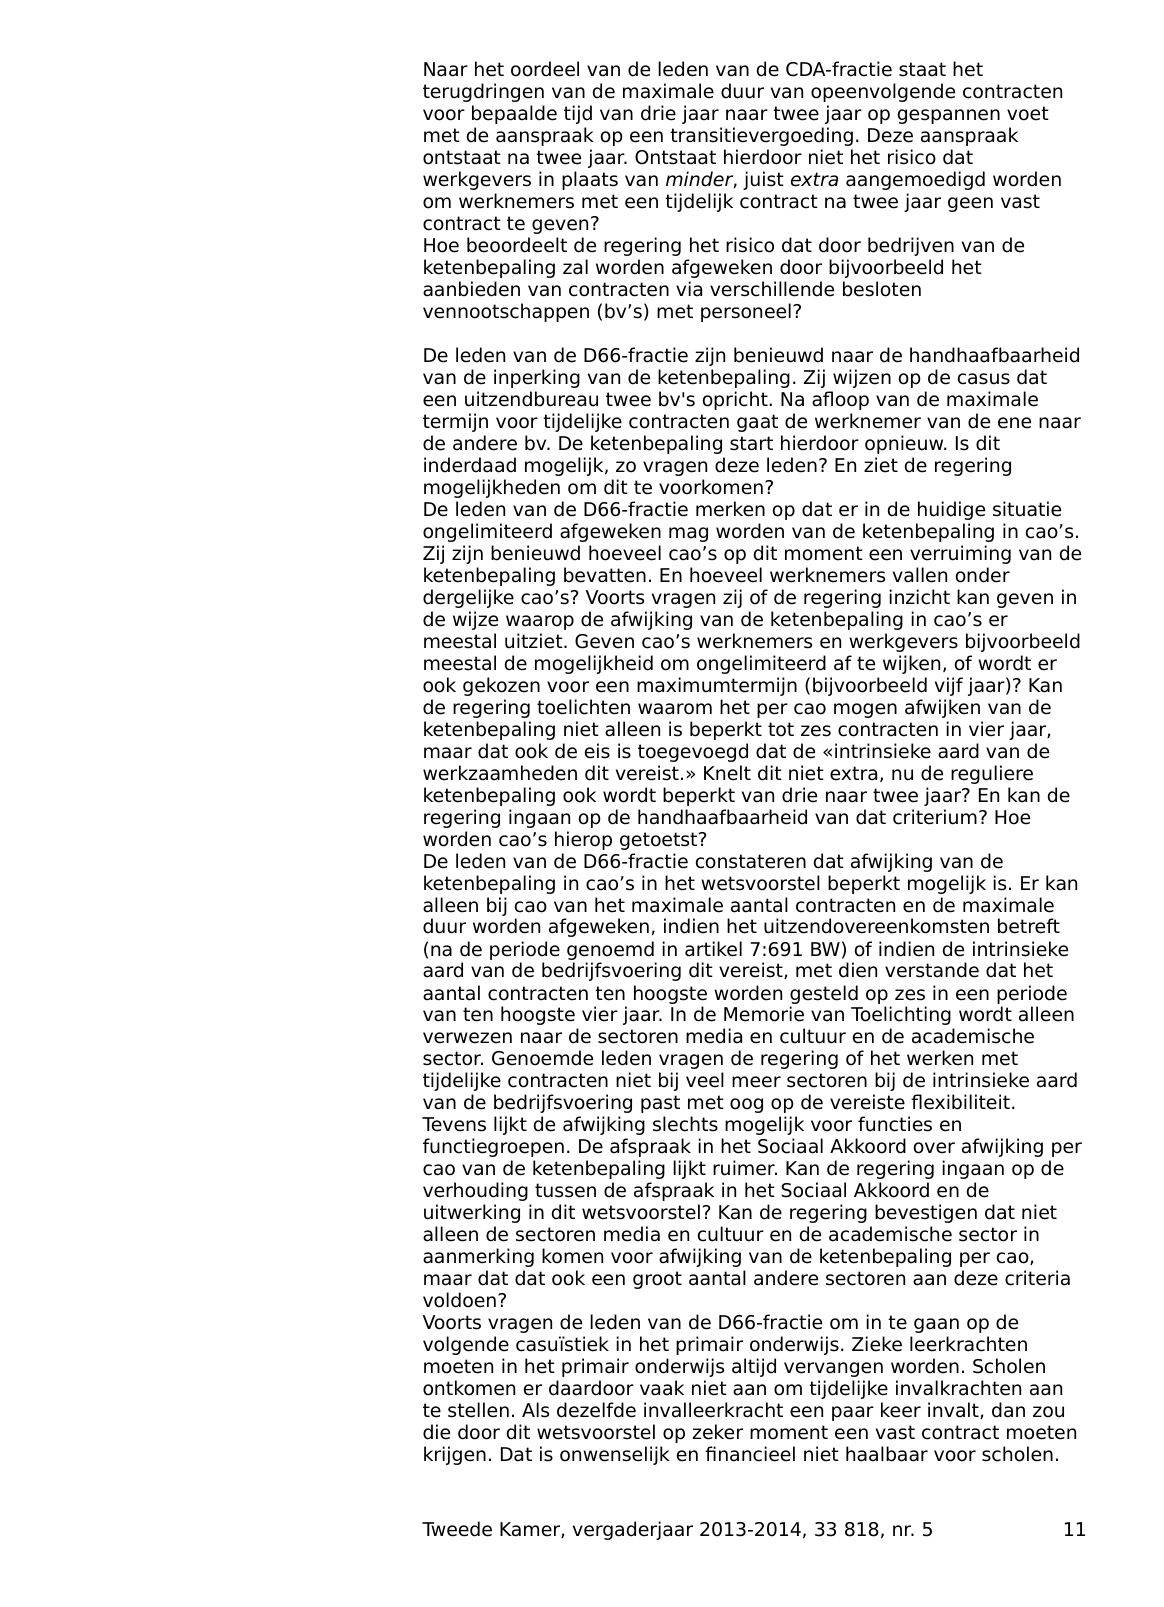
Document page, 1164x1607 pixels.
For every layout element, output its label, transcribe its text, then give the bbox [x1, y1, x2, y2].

text Hoe beoordeelt de regering het risico dat door bedrijven van de ketenbepaling zal worden afgeweken door bijvoorbeeld het aanbieden van contracten via verschillende besloten vennootschappen (bv’s) met personeel? [422, 235, 1087, 323]
text De leden van de D66-fractie constateren dat afwijking van de ketenbepaling in cao’s in het wetsvoorstel beperkt mogelijk is. Er kan alleen bij cao van het maximale aantal contracten en de maximale duur worden afgeweken, indien het uitzendovereenkomsten betreft (na de periode genoemd in artikel 7:691 BW) of indien de intrinsieke aard van de bedrijfsvoering dit vereist, met dien verstande dat het aantal contracten ten hoogste worden gesteld op zes in een periode van ten hoogste vier jaar. In de Memorie van Toelichting wordt alleen verwezen naar de sectoren media en cultuur en de academische sector. Genoemde leden vragen de regering of het werken met tijdelijke contracten niet bij veel meer sectoren bij de intrinsieke aard van de bedrijfsvoering past met oog op de vereiste flexibiliteit. Tevens lijkt de afwijking slechts mogelijk voor functies en functiegroepen. De afspraak in het Sociaal Akkoord over afwijking per cao van de ketenbepaling lijkt ruimer. Kan de regering ingaan op de verhouding tussen de afspraak in het Sociaal Akkoord en de uitwerking in dit wetsvoorstel? Kan de regering bevestigen dat niet alleen de sectoren media en cultuur en de academische sector in aanmerking komen voor afwijking van de ketenbepaling per cao, maar dat dat ook een groot aantal andere sectoren aan deze criteria voldoen? [422, 851, 1087, 1312]
text Voorts vragen de leden van de D66-fractie om in te gaan op de volgende casuïstiek in het primair onderwijs. Zieke leerkrachten moeten in het primair onderwijs altijd vervangen worden. Scholen ontkomen er daardoor vaak niet aan om tijdelijke invalkrachten aan te stellen. Als dezelfde invalleerkracht een paar keer invalt, dan zou die door dit wetsvoorstel op zeker moment een vast contract moeten krijgen. Dat is onwenselijk en financieel niet haalbaar voor scholen. [422, 1312, 1087, 1466]
text Naar het oordeel van de leden van de CDA-fractie staat het terugdringen van de maximale duur van opeenvolgende contracten voor bepaalde tijd van drie jaar naar twee jaar op gespannen voet met de aanspraak op een transitievergoeding. Deze aanspraak ontstaat na twee jaar. Ontstaat hierdoor niet het risico dat werkgevers in plaats van minder, juist extra aangemoedigd worden om werknemers met een tijdelijk contract na twee jaar geen vast contract te geven? [422, 59, 1087, 235]
text De leden van de D66-fractie merken op dat er in de huidige situatie ongelimiteerd afgeweken mag worden van de ketenbepaling in cao’s. Zij zijn benieuwd hoeveel cao’s op dit moment een verruiming van de ketenbepaling bevatten. En hoeveel werknemers vallen onder dergelijke cao’s? Voorts vragen zij of de regering inzicht kan geven in de wijze waarop de afwijking van de ketenbepaling in cao’s er meestal uitziet. Geven cao’s werknemers en werkgevers bijvoorbeeld meestal de mogelijkheid om ongelimiteerd af te wijken, of wordt er ook gekozen voor een maximumtermijn (bijvoorbeeld vijf jaar)? Kan de regering toelichten waarom het per cao mogen afwijken van de ketenbepaling niet alleen is beperkt tot zes contracten in vier jaar, maar dat ook de eis is toegevoegd dat de «intrinsieke aard van de werkzaamheden dit vereist.» Knelt dit niet extra, nu de reguliere ketenbepaling ook wordt beperkt van drie naar twee jaar? En kan de regering ingaan op de handhaafbaarheid van dat criterium? Hoe worden cao’s hierop getoetst? [422, 499, 1087, 851]
text De leden van de D66-fractie zijn benieuwd naar de handhaafbaarheid van de inperking van de ketenbepaling. Zij wijzen op de casus dat een uitzendbureau twee bv's opricht. Na afloop van de maximale termijn voor tijdelijke contracten gaat de werknemer van de ene naar de andere bv. De ketenbepaling start hierdoor opnieuw. Is dit inderdaad mogelijk, zo vragen deze leden? En ziet de regering mogelijkheden om dit te voorkomen? [422, 345, 1087, 499]
